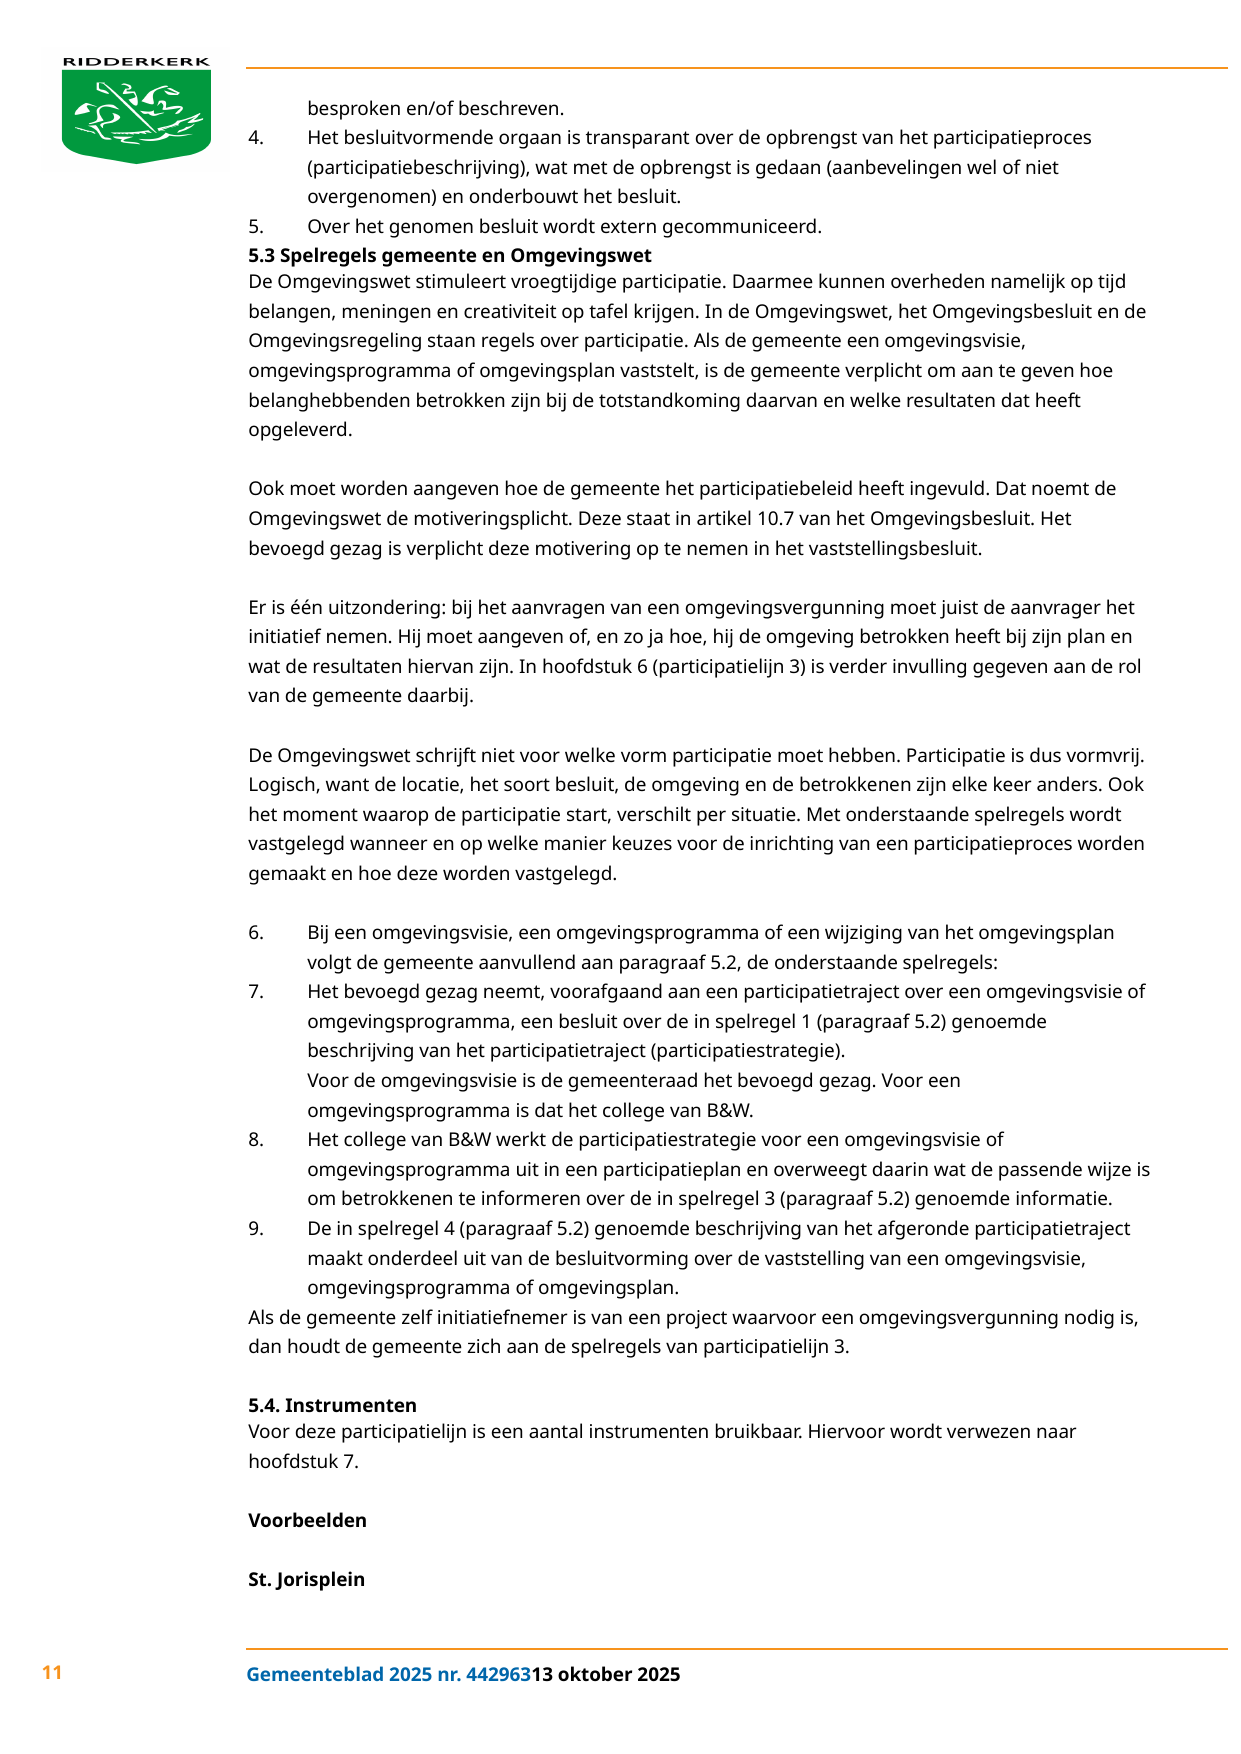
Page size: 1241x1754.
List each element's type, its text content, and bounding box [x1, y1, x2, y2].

text Voor deze participatielijn is een aantal instrumenten bruikbaar. Hiervoor wordt verwezen naar hoofdstuk 7. [248, 1418, 1152, 1474]
text De Omgevingswet schrijft niet voor welke vorm participatie moet hebben. Participatie is dus vormvrij. Logisch, want de locatie, het soort besluit, de omgeving en de betrokkenen zijn elke keer anders. Ook het moment waarop de participatie start, verschilt per situatie. Met onderstaande spelregels wordt vastgelegd wanneer en op welke manier keuzes voor de inrichting van een participatieproces worden gemaakt en hoe deze worden vastgelegd. [248, 742, 1152, 886]
list Het bevoegd gezag neemt, voorafgaand aan een participatietraject over een omgevingsvisie of omgevingsprogramma, een besluit over de in spelregel 1 (paragraaf 5.2) genoemde beschrijving van het participatietraject (participatiestrategie). [248, 978, 1152, 1063]
text Er is één uitzondering: bij het aanvragen van een omgevingsvergunning moet juist de aanvrager het initiatief nemen. Hij moet aangeven of, en zo ja hoe, hij de omgeving betrokken heeft bij zijn plan en wat de resultaten hiervan zijn. In hoofdstuk 6 (participatielijn 3) is verder invulling gegeven aan de rol van de gemeente daarbij. [248, 594, 1152, 708]
list Het college van B&W werkt de participatiestrategie voor een omgevingsvisie of omgevingsprogramma uit in een participatieplan en overweegt daarin wat de passende wijze is om betrokkenen te informeren over de in spelregel 3 (paragraaf 5.2) genoemde informatie. [248, 1126, 1152, 1211]
text 5.4. Instrumenten [248, 1393, 1152, 1418]
text Als de gemeente zelf initiatiefnemer is van een project waarvoor een omgevingsvergunning nodig is, dan houdt de gemeente zich aan de spelregels van participatielijn 3. [248, 1304, 1152, 1359]
picture [41, 47, 231, 172]
list Voor de omgevingsvisie is de gemeenteraad het bevoegd gezag. Voor een omgevingsprogramma is dat het college van B&W. [248, 1067, 1152, 1122]
text 5.3 Spelregels gemeente en Omgevingswet [248, 243, 1152, 268]
list Het besluitvormende orgaan is transparant over de opbrengst van het participatieproces (participatiebeschrijving), wat met de opbrengst is gedaan (aanbevelingen wel of niet overgenomen) en onderbouwt het besluit. [248, 124, 1152, 209]
text Voorbeelden [248, 1507, 1152, 1533]
text belanghebbenden betrokken zijn bij de totstandkoming daarvan en welke resultaten dat heeft opgeleverd. [248, 387, 1152, 442]
list Over het genomen besluit wordt extern gecommuniceerd. [248, 213, 1152, 239]
list Bij een omgevingsvisie, een omgevingsprogramma of een wijziging van het omgevingsplan volgt de gemeente aanvullend aan paragraaf 5.2, de onderstaande spelregels: [248, 919, 1152, 974]
text De Omgevingswet stimuleert vroegtijdige participatie. Daarmee kunnen overheden namelijk op tijd belangen, meningen en creativiteit op tafel krijgen. In de Omgevingswet, het Omgevingsbesluit en de Omgevingsregeling staan regels over participatie. Als de gemeente een omgevingsvisie, omgevingsprogramma of omgevingsplan vaststelt, is de gemeente verplicht om aan te geven hoe [248, 268, 1152, 383]
list De in spelregel 4 (paragraaf 5.2) genoemde beschrijving van het afgeronde participatietraject maakt onderdeel uit van de besluitvorming over de vaststelling van een omgevingsvisie, omgevingsprogramma of omgevingsplan. [248, 1215, 1152, 1300]
list besproken en/of beschreven. [248, 95, 1152, 121]
text Ook moet worden aangeven hoe de gemeente het participatiebeleid heeft ingevuld. Dat noemt de Omgevingswet de motiveringsplicht. Deze staat in artikel 10.7 van het Omgevingsbesluit. Het bevoegd gezag is verplicht deze motivering op te nemen in het vaststellingsbesluit. [248, 476, 1152, 560]
text St. Jorisplein [248, 1566, 1152, 1592]
